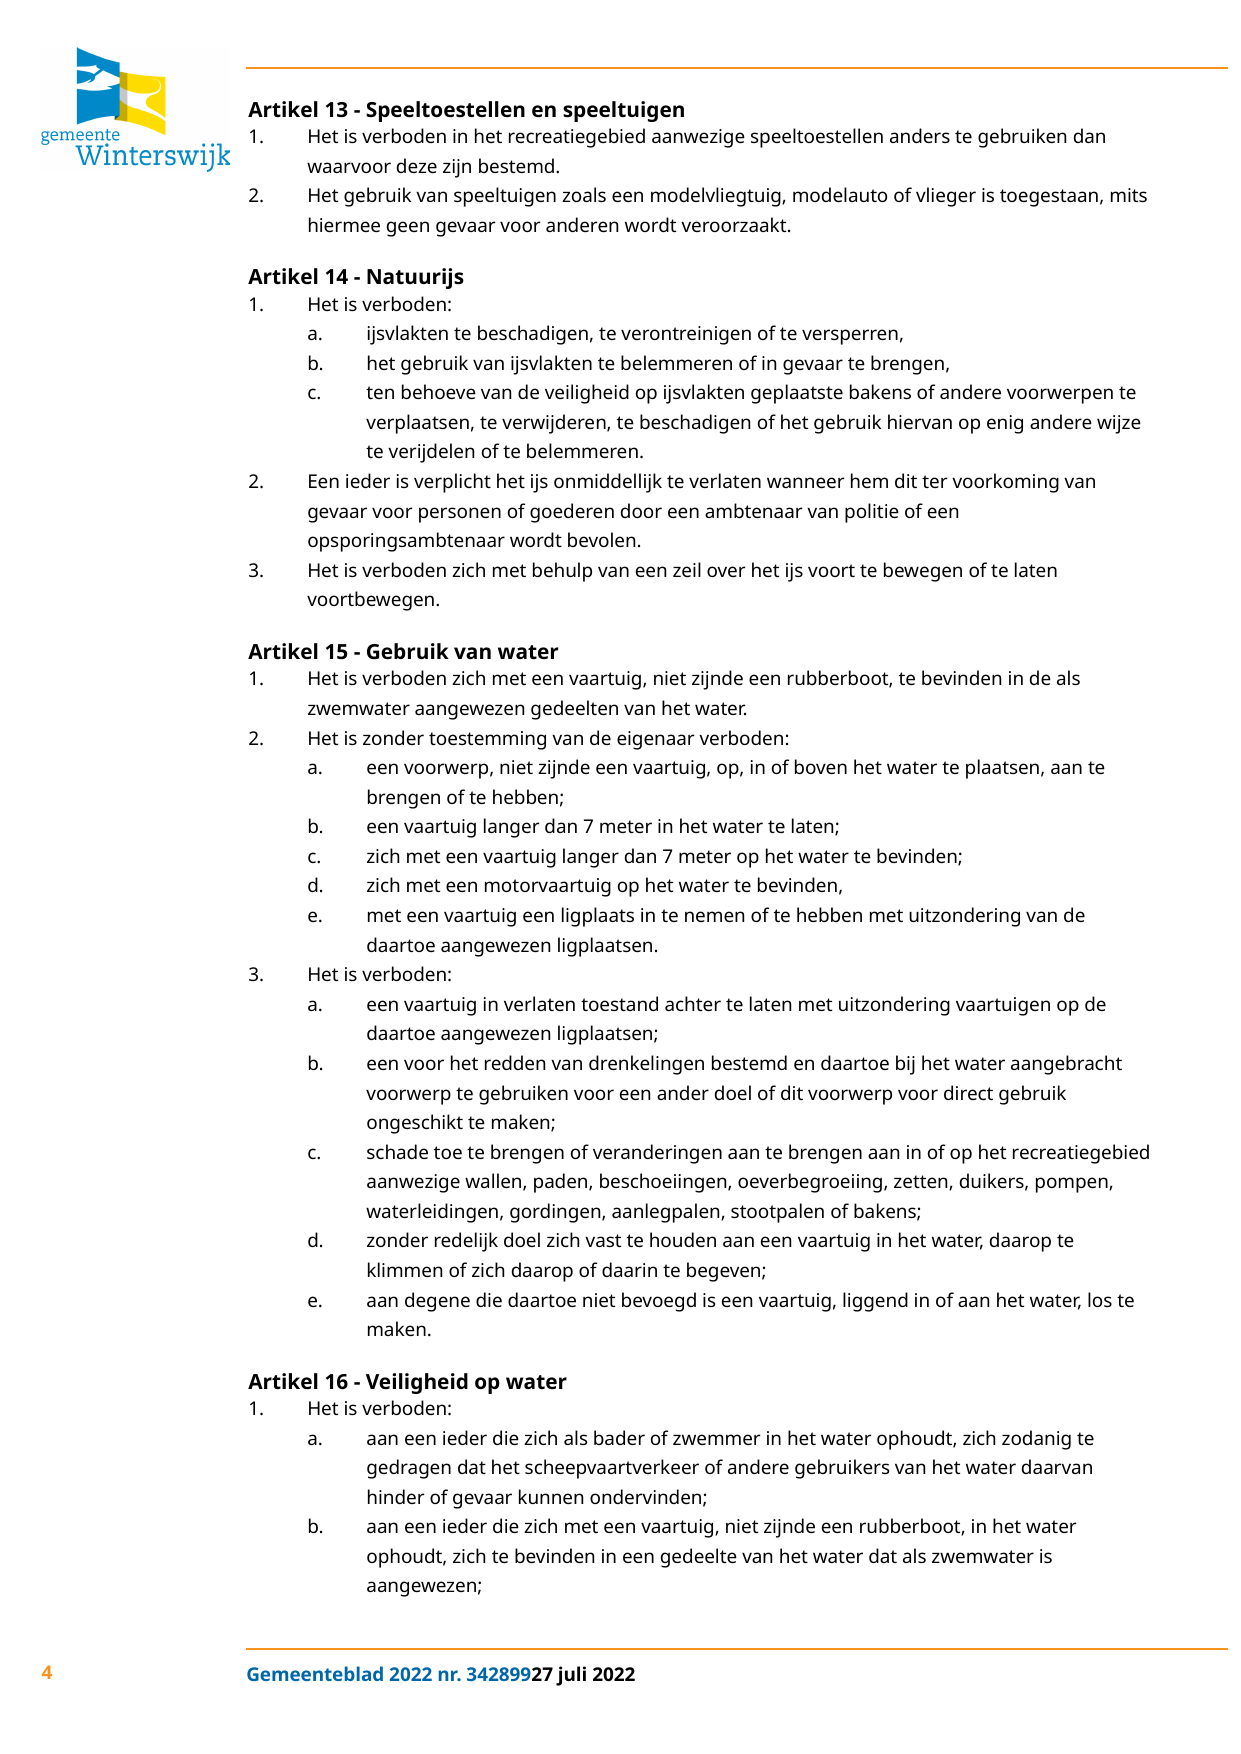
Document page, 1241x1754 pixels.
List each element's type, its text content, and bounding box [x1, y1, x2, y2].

list Het is verboden: [248, 291, 1152, 317]
picture [41, 47, 231, 172]
picture [225, 153, 231, 162]
text Artikel 15 - Gebruik van water [248, 637, 1152, 666]
list schade toe te brengen of veranderingen aan te brengen aan in of op het recreatiegebied aanwezige wallen, paden, beschoeiingen, oeverbegroeiing, zetten, duikers, pompen, waterleidingen, gordingen, aanlegpalen, stootpalen of bakens; [307, 1139, 1152, 1224]
list Het gebruik van speeltuigen zoals een modelvliegtuig, modelauto of vlieger is toegestaan, mits hiermee geen gevaar voor anderen wordt veroorzaakt. [248, 182, 1152, 238]
list Het is verboden: [248, 961, 1152, 987]
list een voor het redden van drenkelingen bestemd en daartoe bij het water aangebracht voorwerp te gebruiken voor een ander doel of dit voorwerp voor direct gebruik ongeschikt te maken; [307, 1050, 1152, 1135]
list het gebruik van ijsvlakten te belemmeren of in gevaar te brengen, [307, 350, 1152, 376]
list een voorwerp, niet zijnde een vaartuig, op, in of boven het water te plaatsen, aan te brengen of te hebben; [307, 754, 1152, 809]
list met een vaartuig een ligplaats in te nemen of te hebben met uitzondering van de daartoe aangewezen ligplaatsen. [307, 902, 1152, 957]
list zich met een motorvaartuig op het water te bevinden, [307, 873, 1152, 898]
list Het is verboden zich met behulp van een zeil over het ijs voort te bewegen of te laten voortbewegen. [248, 557, 1152, 612]
list aan degene die daartoe niet bevoegd is een vaartuig, liggend in of aan het water, los te maken. [307, 1287, 1152, 1342]
list Het is verboden in het recreatiegebied aanwezige speeltoestellen anders te gebruiken dan waarvoor deze zijn bestemd. [248, 123, 1152, 178]
text Artikel 14 - Natuurijs [248, 262, 1152, 291]
text Artikel 16 - Veiligheid op water [248, 1367, 1152, 1395]
list zonder redelijk doel zich vast te houden aan een vaartuig in het water, daarop te klimmen of zich daarop of daarin te begeven; [307, 1228, 1152, 1283]
list aan een ieder die zich met een vaartuig, niet zijnde een rubberboot, in het water ophoudt, zich te bevinden in een gedeelte van het water dat als zwemwater is aangewezen; [307, 1513, 1152, 1598]
text Artikel 13 - Speeltoestellen en speeltuigen [248, 95, 1152, 123]
list Een ieder is verplicht het ijs onmiddellijk te verlaten wanneer hem dit ter voorkoming van gevaar voor personen of goederen door een ambtenaar van politie of een opsporingsambtenaar wordt bevolen. [248, 468, 1152, 553]
list Het is zonder toestemming van de eigenaar verboden: [248, 725, 1152, 750]
list aan een ieder die zich als bader of zwemmer in het water ophoudt, zich zodanig te gedragen dat het scheepvaartverkeer of andere gebruikers van het water daarvan hinder of gevaar kunnen ondervinden; [307, 1425, 1152, 1510]
list Het is verboden: [248, 1395, 1152, 1421]
list ijsvlakten te beschadigen, te verontreinigen of te versperren, [307, 320, 1152, 346]
list een vaartuig langer dan 7 meter in het water te laten; [307, 813, 1152, 839]
list ten behoeve van de veiligheid op ijsvlakten geplaatste bakens of andere voorwerpen te verplaatsen, te verwijderen, te beschadigen of het gebruik hiervan op enig andere wijze te verijdelen of te belemmeren. [307, 379, 1152, 464]
list een vaartuig in verlaten toestand achter te laten met uitzondering vaartuigen op de daartoe aangewezen ligplaatsen; [307, 991, 1152, 1046]
list zich met een vaartuig langer dan 7 meter op het water te bevinden; [307, 843, 1152, 869]
list Het is verboden zich met een vaartuig, niet zijnde een rubberboot, te bevinden in de als zwemwater aangewezen gedeelten van het water. [248, 666, 1152, 721]
